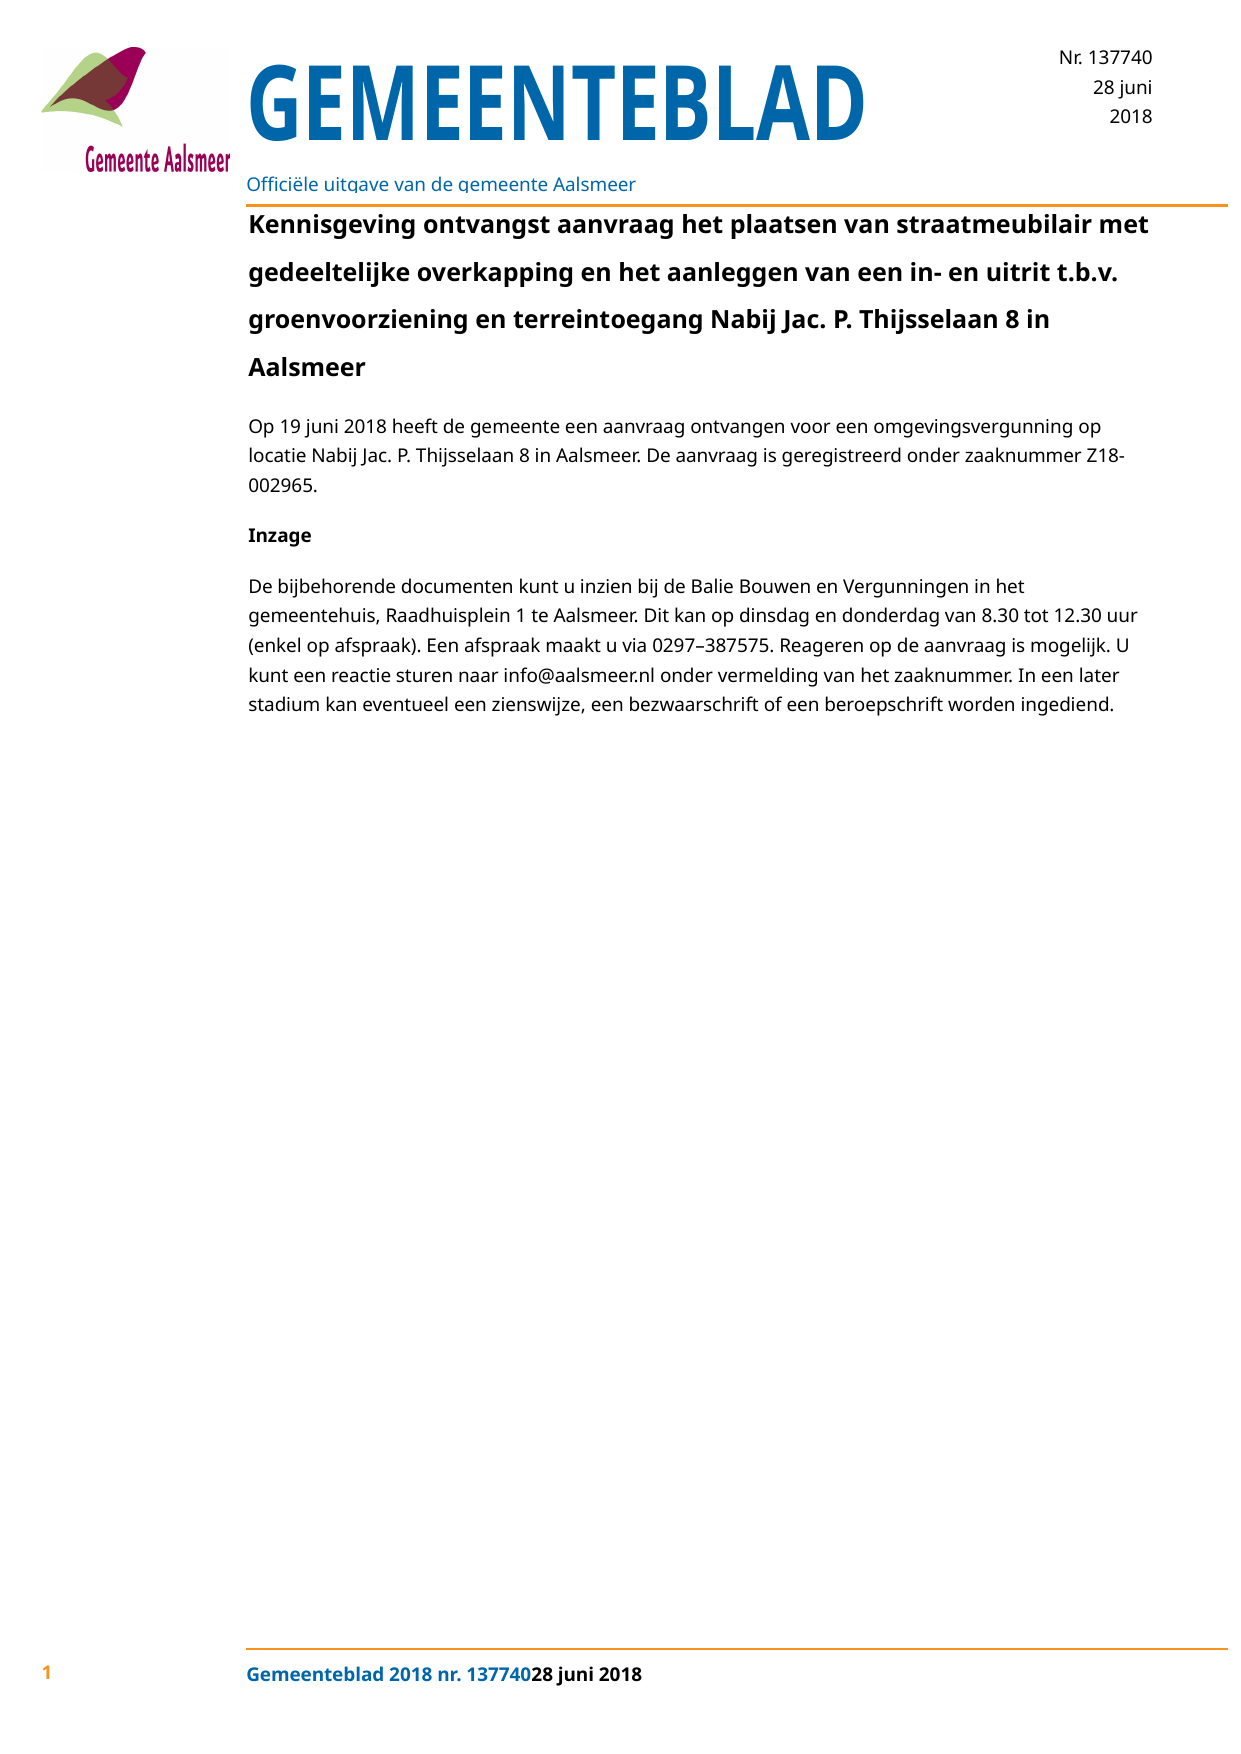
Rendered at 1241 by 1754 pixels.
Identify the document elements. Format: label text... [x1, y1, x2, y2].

text Inzage [248, 523, 1152, 548]
text Op 19 juni 2018 heeft de gemeente een aanvraag ontvangen voor een omgevingsvergunning op locatie Nabij Jac. P. Thijsselaan 8 in Aalsmeer. De aanvraag is geregistreerd onder zaaknummer Z18-002965. [248, 413, 1152, 498]
text De bijbehorende documenten kunt u inzien bij de Balie Bouwen en Vergunningen in het gemeentehuis, Raadhuisplein 1 te Aalsmeer. Dit kan op dinsdag en donderdag van 8.30 tot 12.30 uur (enkel op afspraak). Een afspraak maakt u via 0297–387575. Reageren op de aanvraag is mogelijk. U kunt een reactie sturen naar info@aalsmeer.nl onder vermelding van het zaaknummer. In een later stadium kan eventueel een zienswijze, een bezwaarschrift of een beroepschrift worden ingediend. [248, 573, 1152, 717]
picture [41, 47, 231, 172]
text Kennisgeving ontvangst aanvraag het plaatsen van straatmeubilair met gedeeltelijke overkapping en het aanleggen van een in- en uitrit t.b.v. groenvoorziening en terreintoegang Nabij Jac. P. Thijsselaan 8 in Aalsmeer [248, 207, 1152, 384]
